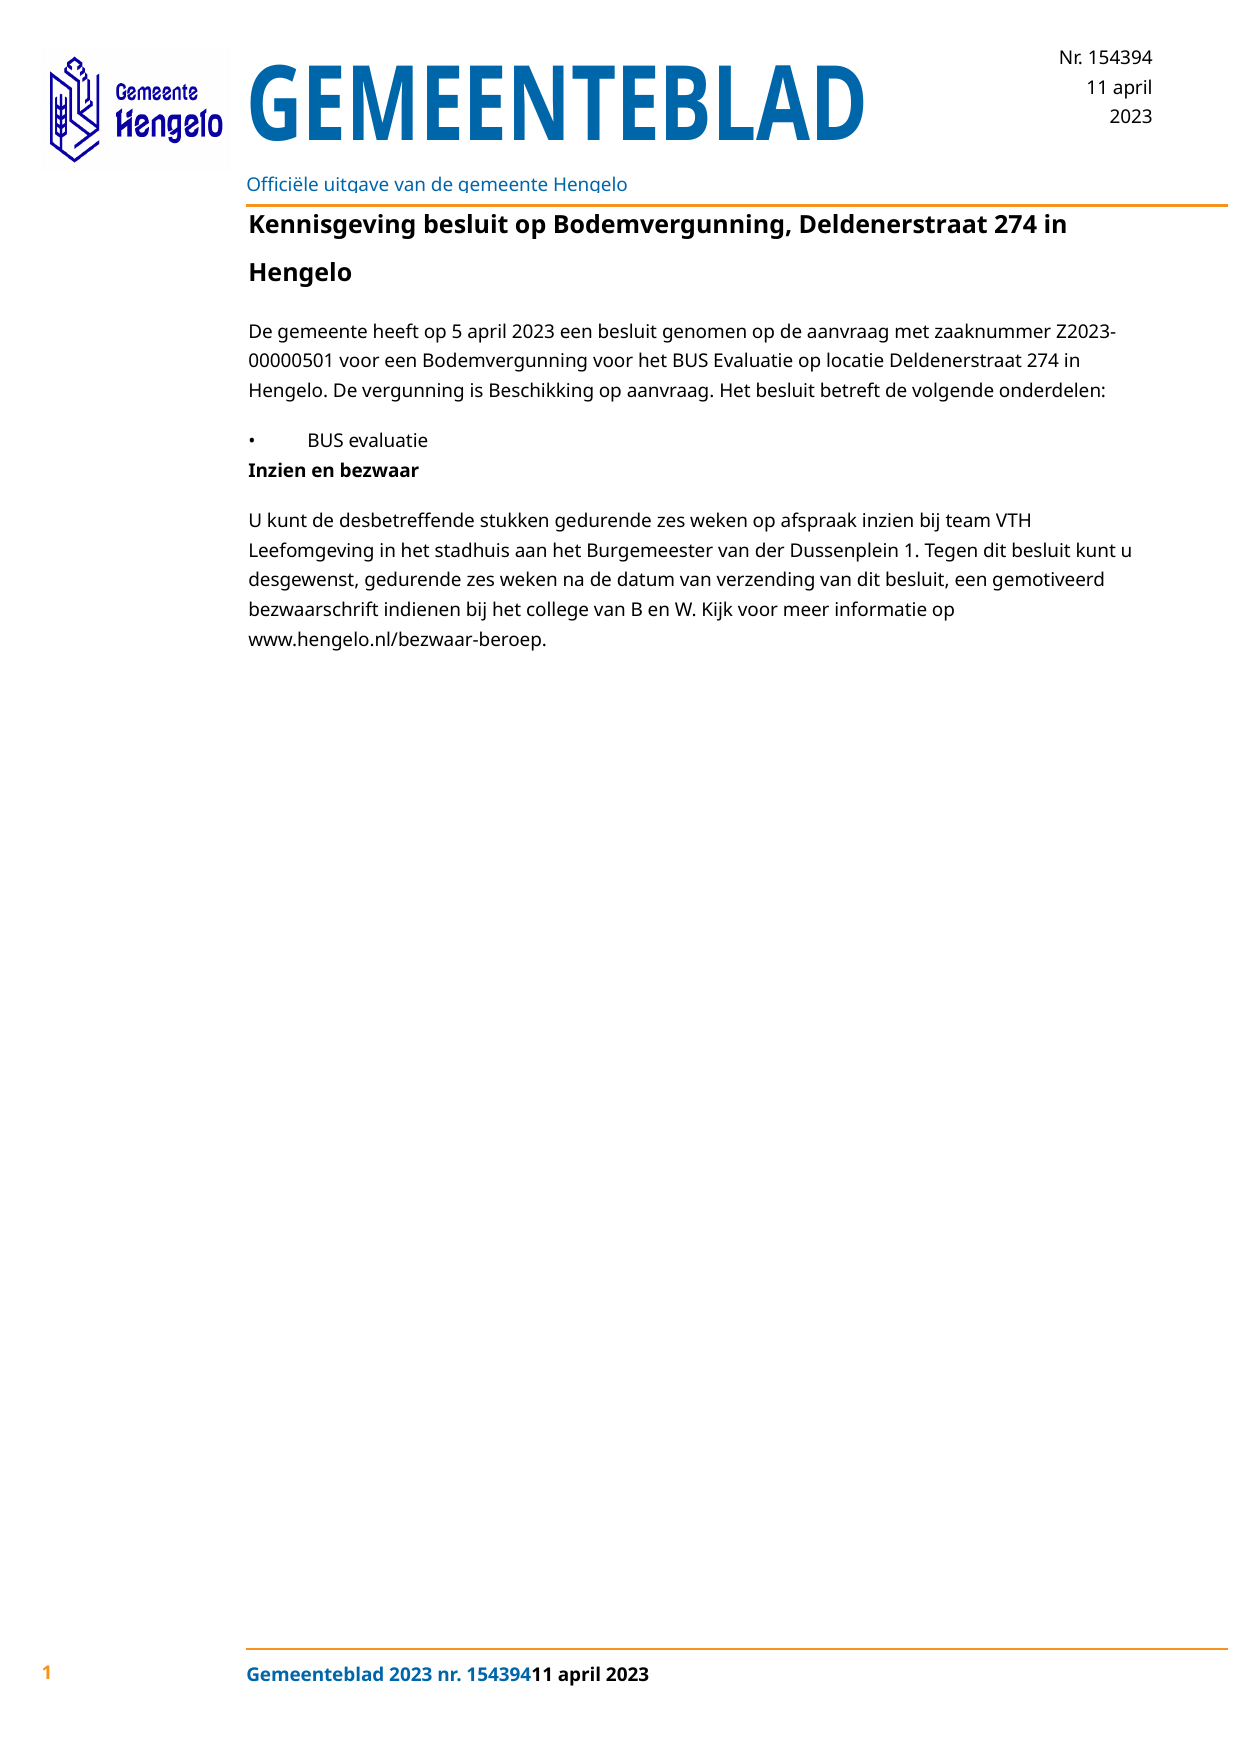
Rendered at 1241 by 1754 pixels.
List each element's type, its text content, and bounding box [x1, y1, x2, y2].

list BUS evaluatie [248, 427, 1152, 453]
text Kennisgeving besluit op Bodemvergunning, Deldenerstraat 274 in Hengelo [248, 207, 1152, 288]
picture [41, 47, 231, 172]
text U kunt de desbetreffende stukken gedurende zes weken op afspraak inzien bij team VTH Leefomgeving in het stadhuis aan het Burgemeester van der Dussenplein 1. Tegen dit besluit kunt u desgewenst, gedurende zes weken na de datum van verzending van dit besluit, een gemotiveerd bezwaarschrift indienen bij het college van B en W. Kijk voor meer informatie op www.hengelo.nl/bezwaar-beroep. [248, 507, 1152, 652]
text De gemeente heeft op 5 april 2023 een besluit genomen op de aanvraag met zaaknummer Z2023-00000501 voor een Bodemvergunning voor het BUS Evaluatie op locatie Deldenerstraat 274 in Hengelo. De vergunning is Beschikking op aanvraag. Het besluit betreft de volgende onderdelen: [248, 318, 1152, 403]
text Inzien en bezwaar [248, 457, 1152, 483]
